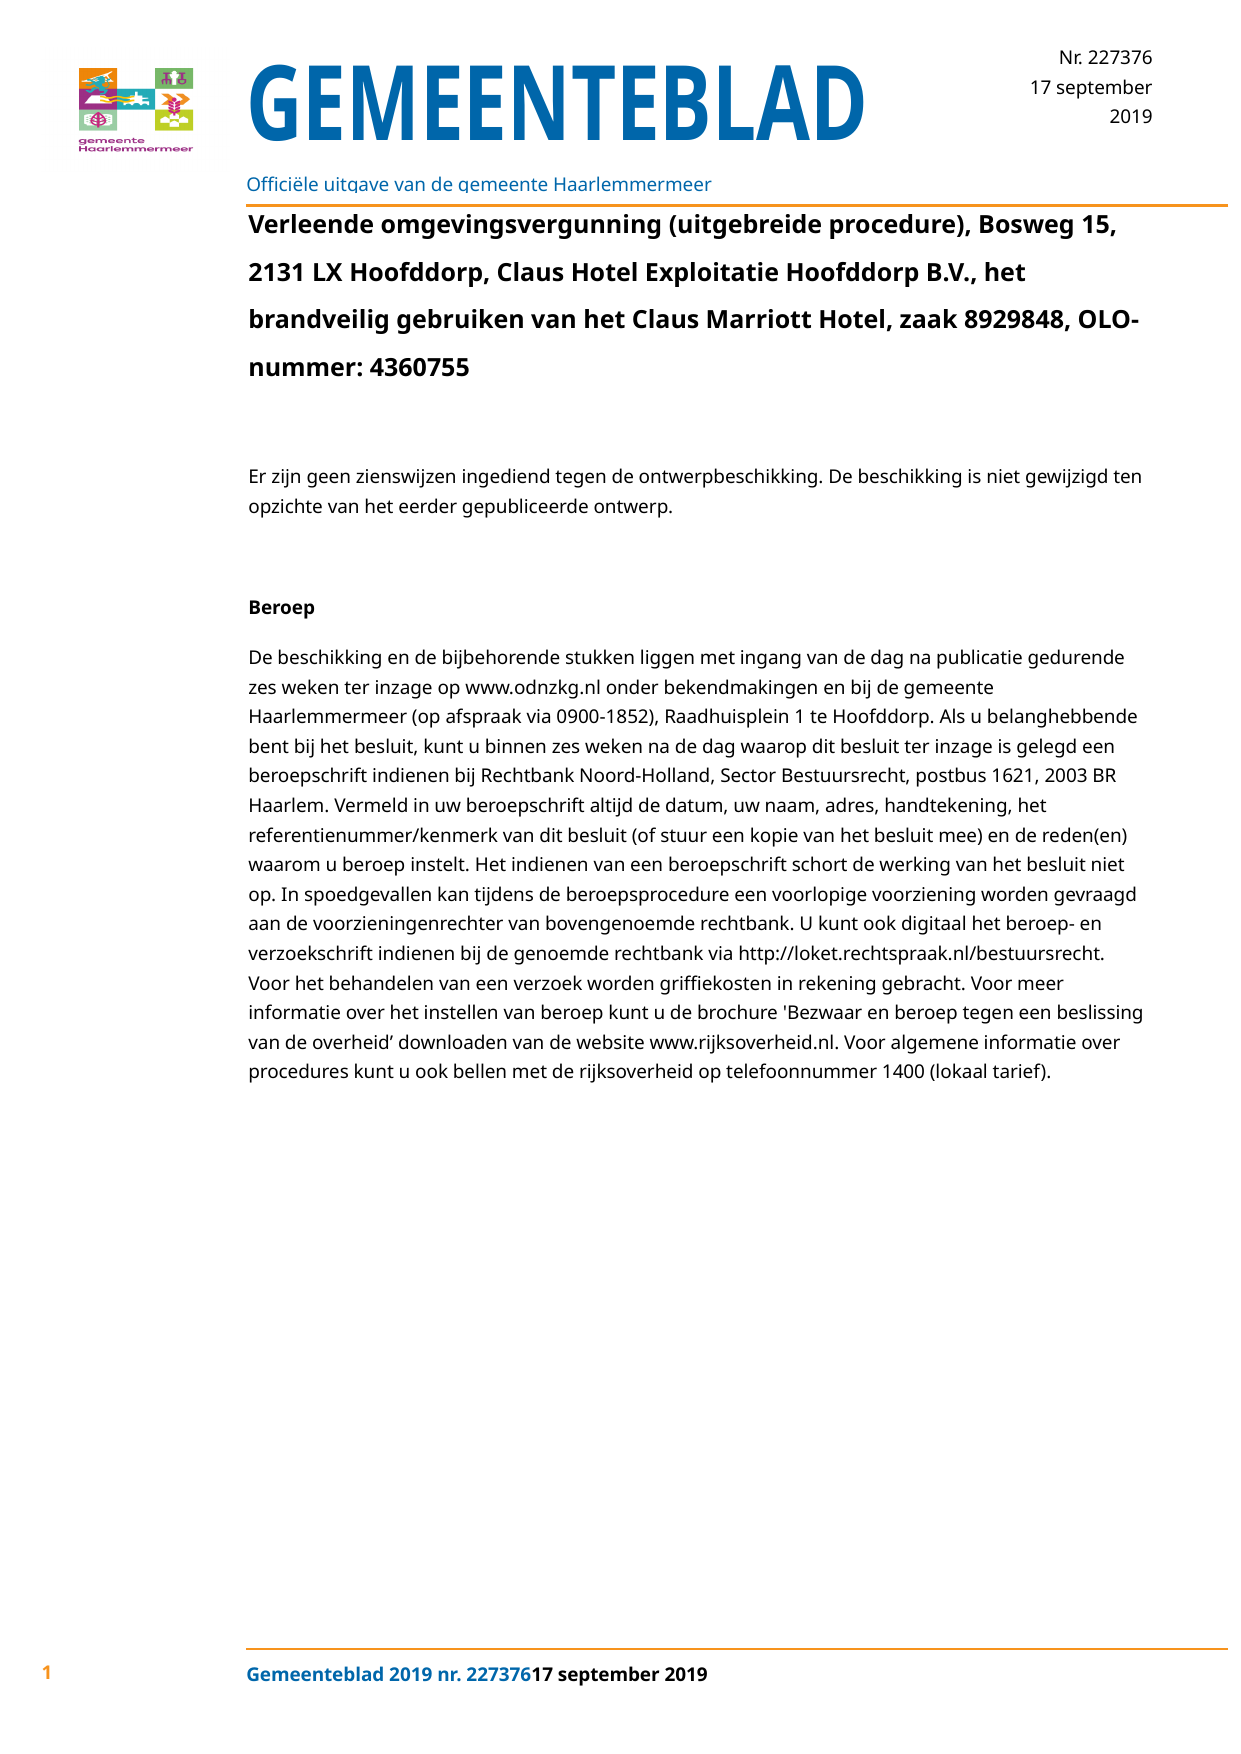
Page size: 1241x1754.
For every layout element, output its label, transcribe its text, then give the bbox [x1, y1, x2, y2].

picture [41, 47, 231, 172]
text Beroep [248, 594, 1152, 620]
text Er zijn geen zienswijzen ingediend tegen de ontwerpbeschikking. De beschikking is niet gewijzigd ten opzichte van het eerder gepubliceerde ontwerp. [248, 463, 1152, 519]
text De beschikking en de bijbehorende stukken liggen met ingang van de dag na publicatie gedurende zes weken ter inzage op www.odnzkg.nl onder bekendmakingen en bij de gemeente Haarlemmermeer (op afspraak via 0900-1852), Raadhuisplein 1 te Hoofddorp. Als u belanghebbende bent bij het besluit, kunt u binnen zes weken na de dag waarop dit besluit ter inzage is gelegd een beroepschrift indienen bij Rechtbank Noord-Holland, Sector Bestuursrecht, postbus 1621, 2003 BR Haarlem. Vermeld in uw beroepschrift altijd de datum, uw naam, adres, handtekening, het referentienummer/kenmerk van dit besluit (of stuur een kopie van het besluit mee) en de reden(en) waarom u beroep instelt. Het indienen van een beroepschrift schort de werking van het besluit niet op. In spoedgevallen kan tijdens de beroepsprocedure een voorlopige voorziening worden gevraagd aan de voorzieningenrechter van bovengenoemde rechtbank. U kunt ook digitaal het beroep- en verzoekschrift indienen bij de genoemde rechtbank via http://loket.rechtspraak.nl/bestuursrecht. Voor het behandelen van een verzoek worden griffiekosten in rekening gebracht. Voor meer informatie over het instellen van beroep kunt u de brochure 'Bezwaar en beroep tegen een beslissing van de overheid’ downloaden van de website www.rijksoverheid.nl. Voor algemene informatie over procedures kunt u ook bellen met de rijksoverheid op telefoonnummer 1400 (lokaal tarief). [248, 644, 1152, 1084]
text Verleende omgevingsvergunning (uitgebreide procedure), Bosweg 15, 2131 LX Hoofddorp, Claus Hotel Exploitatie Hoofddorp B.V., het brandveilig gebruiken van het Claus Marriott Hotel, zaak 8929848, OLO-nummer: 4360755 [248, 207, 1152, 384]
